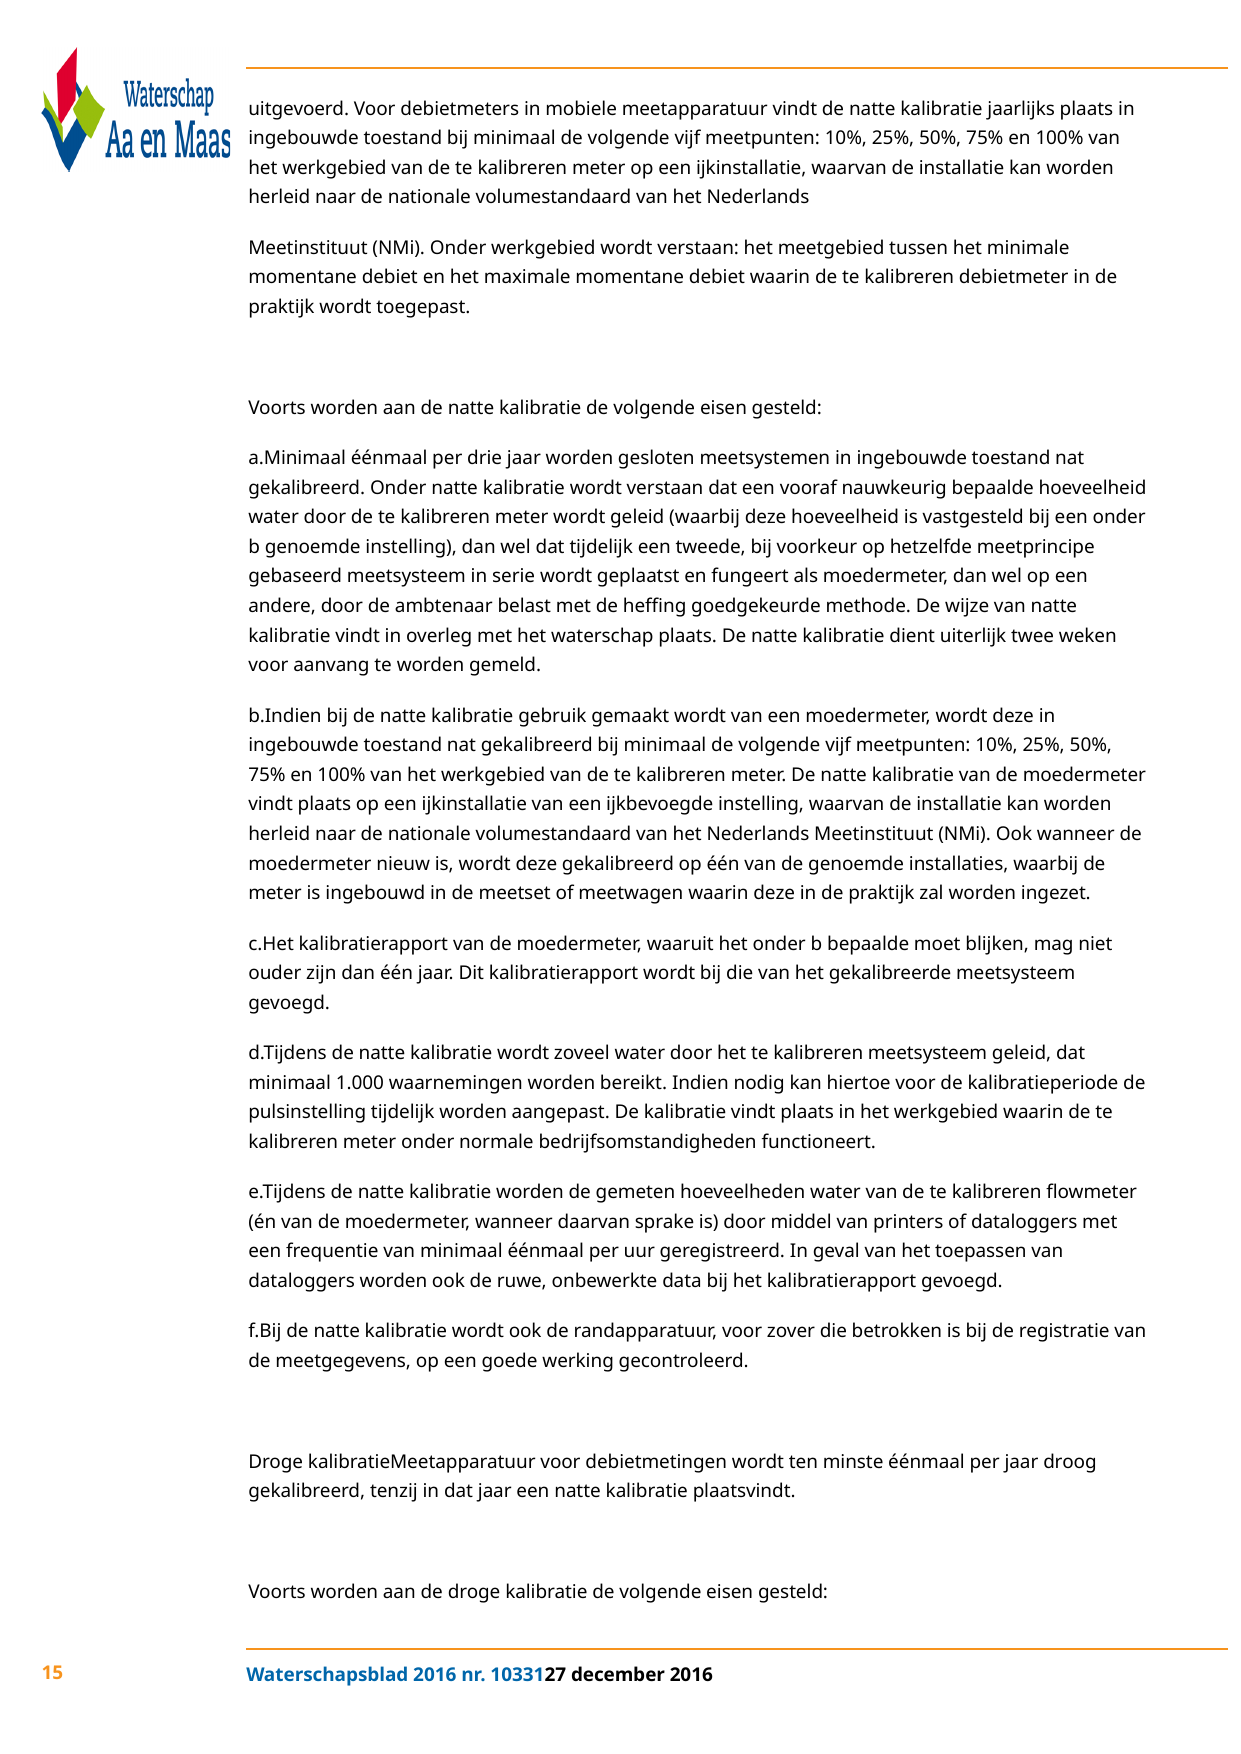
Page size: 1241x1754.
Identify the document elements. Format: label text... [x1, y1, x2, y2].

text c.Het kalibratierapport van de moedermeter, waaruit het onder b bepaalde moet blijken, mag niet ouder zijn dan één jaar. Dit kalibratierapport wordt bij die van het gekalibreerde meetsysteem gevoegd. [248, 930, 1152, 1015]
text Voorts worden aan de droge kalibratie de volgende eisen gesteld: [248, 1578, 1152, 1604]
text e.Tijdens de natte kalibratie worden de gemeten hoeveelheden water van de te kalibreren flowmeter (én van de moedermeter, wanneer daarvan sprake is) door middel van printers of dataloggers met een frequentie van minimaal éénmaal per uur geregistreerd. In geval van het toepassen van dataloggers worden ook de ruwe, onbewerkte data bij het kalibratierapport gevoegd. [248, 1178, 1152, 1293]
picture [41, 47, 231, 172]
text Voorts worden aan de natte kalibratie de volgende eisen gesteld: [248, 394, 1152, 420]
text Droge kalibratieMeetapparatuur voor debietmetingen wordt ten minste éénmaal per jaar droog gekalibreerd, tenzij in dat jaar een natte kalibratie plaatsvindt. [248, 1448, 1152, 1503]
text b.Indien bij de natte kalibratie gebruik gemaakt wordt van een moedermeter, wordt deze in ingebouwde toestand nat gekalibreerd bij minimaal de volgende vijf meetpunten: 10%, 25%, 50%, 75% en 100% van het werkgebied van de te kalibreren meter. De natte kalibratie van de moedermeter vindt plaats op een ijkinstallatie van een ijkbevoegde instelling, waarvan de installatie kan worden herleid naar de nationale volumestandaard van het Nederlands Meetinstituut (NMi). Ook wanneer de moedermeter nieuw is, wordt deze gekalibreerd op één van de genoemde installaties, waarbij de meter is ingebouwd in de meetset of meetwagen waarin deze in de praktijk zal worden ingezet. [248, 702, 1152, 905]
text f.Bij de natte kalibratie wordt ook de randapparatuur, voor zover die betrokken is bij de registratie van de meetgegevens, op een goede werking gecontroleerd. [248, 1318, 1152, 1373]
text a.Minimaal éénmaal per drie jaar worden gesloten meetsystemen in ingebouwde toestand nat gekalibreerd. Onder natte kalibratie wordt verstaan dat een vooraf nauwkeurig bepaalde hoeveelheid water door de te kalibreren meter wordt geleid (waarbij deze hoeveelheid is vastgesteld bij een onder b genoemde instelling), dan wel dat tijdelijk een tweede, bij voorkeur op hetzelfde meetprincipe gebaseerd meetsysteem in serie wordt geplaatst en fungeert als moedermeter, dan wel op een andere, door de ambtenaar belast met de heffing goedgekeurde methode. De wijze van natte kalibratie vindt in overleg met het waterschap plaats. De natte kalibratie dient uiterlijk twee weken voor aanvang te worden gemeld. [248, 444, 1152, 677]
text uitgevoerd. Voor debietmeters in mobiele meetapparatuur vindt de natte kalibratie jaarlijks plaats in ingebouwde toestand bij minimaal de volgende vijf meetpunten: 10%, 25%, 50%, 75% en 100% van het werkgebied van de te kalibreren meter op een ijkinstallatie, waarvan de installatie kan worden herleid naar de nationale volumestandaard van het Nederlands [248, 95, 1152, 209]
text d.Tijdens de natte kalibratie wordt zoveel water door het te kalibreren meetsysteem geleid, dat minimaal 1.000 waarnemingen worden bereikt. Indien nodig kan hiertoe voor de kalibratieperiode de pulsinstelling tijdelijk worden aangepast. De kalibratie vindt plaats in het werkgebied waarin de te kalibreren meter onder normale bedrijfsomstandigheden functioneert. [248, 1039, 1152, 1154]
text Meetinstituut (NMi). Onder werkgebied wordt verstaan: het meetgebied tussen het minimale momentane debiet en het maximale momentane debiet waarin de te kalibreren debietmeter in de praktijk wordt toegepast. [248, 234, 1152, 319]
